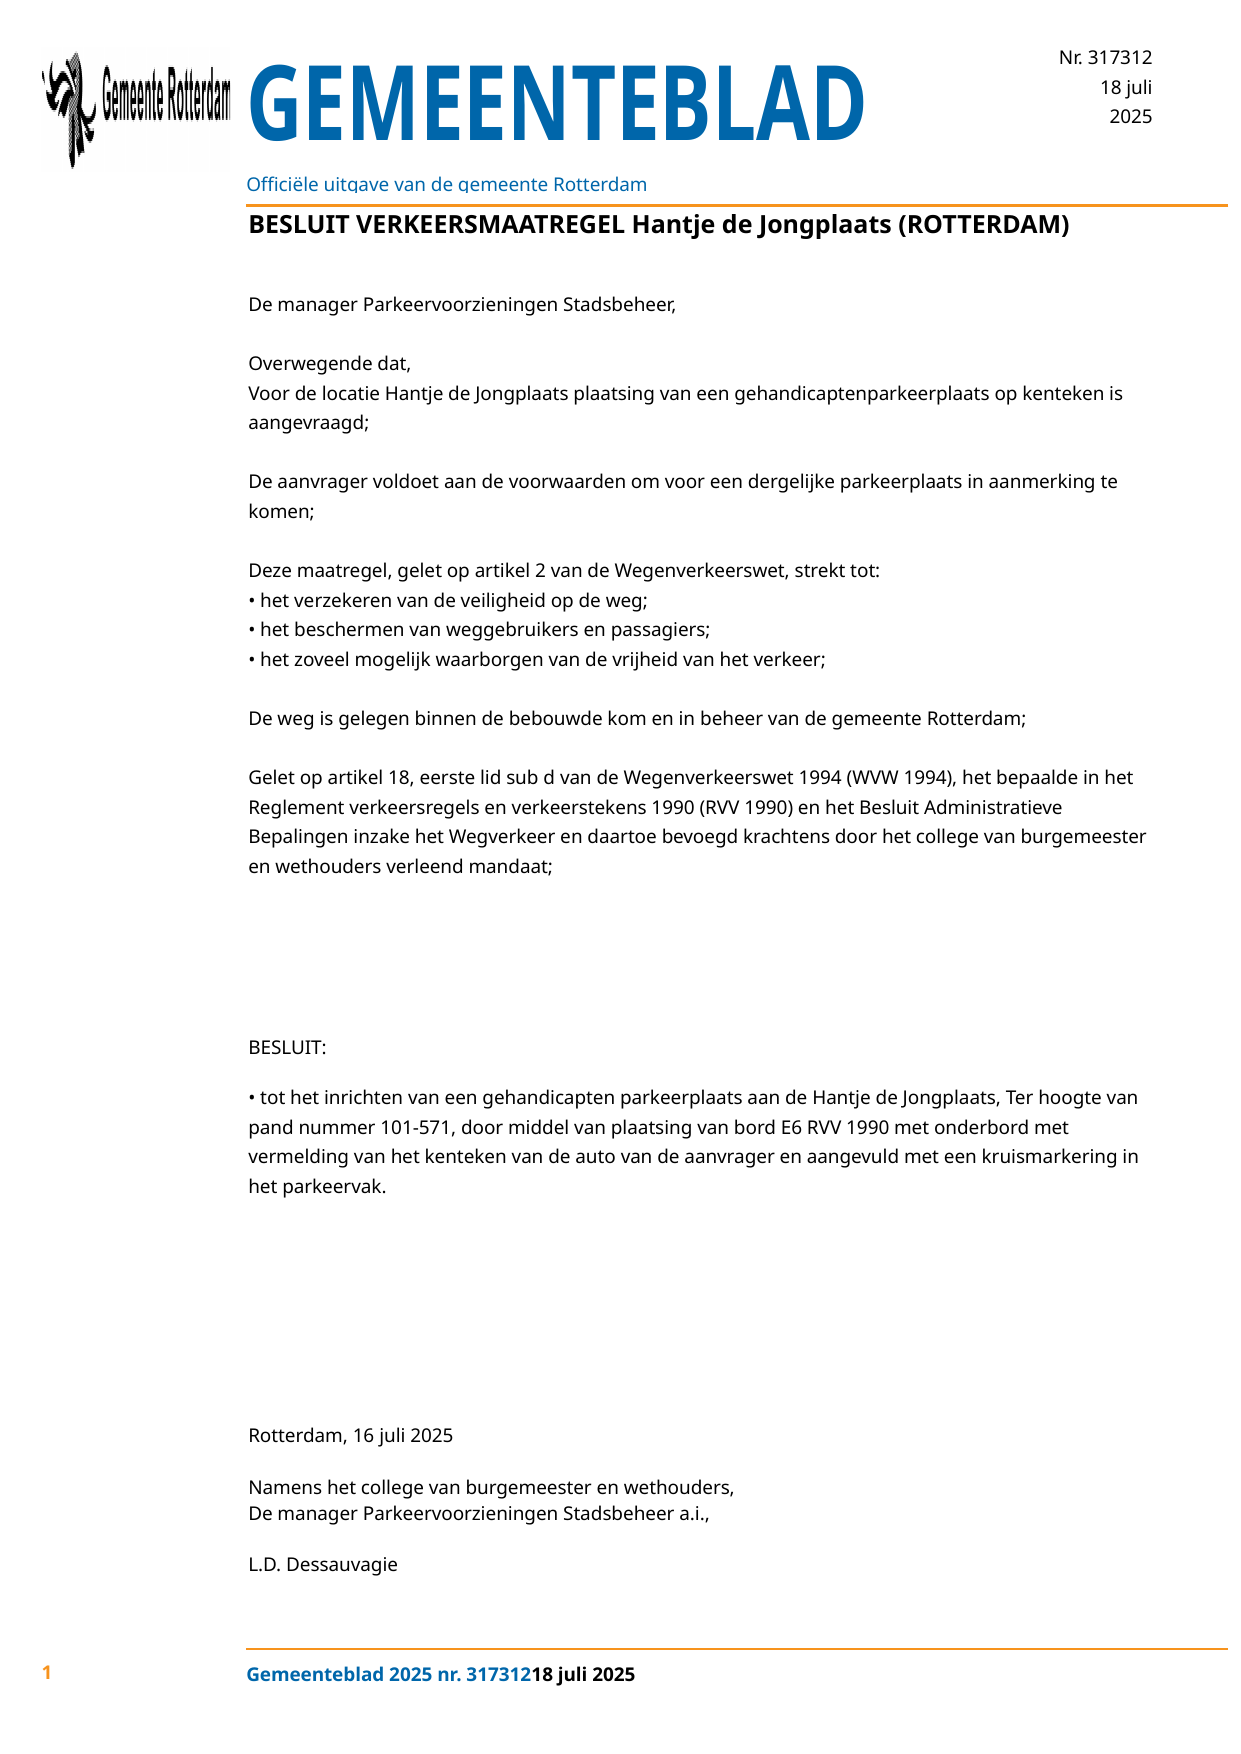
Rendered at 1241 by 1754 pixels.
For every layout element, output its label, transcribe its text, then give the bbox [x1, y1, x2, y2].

text De aanvrager voldoet aan de voorwaarden om voor een dergelijke parkeerplaats in aanmerking te komen; [248, 468, 1152, 524]
text De manager Parkeervoorzieningen Stadsbeheer, [248, 291, 1152, 317]
text Voor de locatie Hantje de Jongplaats plaatsing van een gehandicaptenparkeerplaats op kenteken is aangevraagd; [248, 380, 1152, 435]
text De manager Parkeervoorzieningen Stadsbeheer a.i., [248, 1500, 1152, 1526]
text BESLUIT: [248, 1034, 1152, 1060]
text Rotterdam, 16 juli 2025 [248, 1423, 1152, 1448]
text De weg is gelegen binnen de bebouwde kom en in beheer van de gemeente Rotterdam; [248, 705, 1152, 731]
text • het verzekeren van de veiligheid op de weg; [248, 587, 1152, 613]
text • het zoveel mogelijk waarborgen van de vrijheid van het verkeer; [248, 646, 1152, 672]
text • tot het inrichten van een gehandicapten parkeerplaats aan de Hantje de Jongplaats, Ter hoogte van pand nummer 101-571, door middel van plaatsing van bord E6 RVV 1990 met onderbord met vermelding van het kenteken van de auto van de aanvrager en aangevuld met een kruismarkering in het parkeervak. [248, 1084, 1152, 1199]
text BESLUIT VERKEERSMAATREGEL Hantje de Jongplaats (ROTTERDAM) [248, 207, 1152, 241]
picture [41, 47, 231, 172]
text • het beschermen van weggebruikers en passagiers; [248, 616, 1152, 642]
text L.D. Dessauvagie [248, 1551, 1152, 1577]
text Namens het college van burgemeester en wethouders, [248, 1474, 1152, 1500]
text Overwegende dat, [248, 350, 1152, 376]
text Deze maatregel, gelet op artikel 2 van de Wegenverkeerswet, strekt tot: [248, 557, 1152, 583]
text Gelet op artikel 18, eerste lid sub d van de Wegenverkeerswet 1994 (WVW 1994), het bepaalde in het Reglement verkeersregels en verkeerstekens 1990 (RVV 1990) en het Besluit Administratieve Bepalingen inzake het Wegverkeer en daartoe bevoegd krachtens door het college van burgemeester en wethouders verleend mandaat; [248, 764, 1152, 879]
